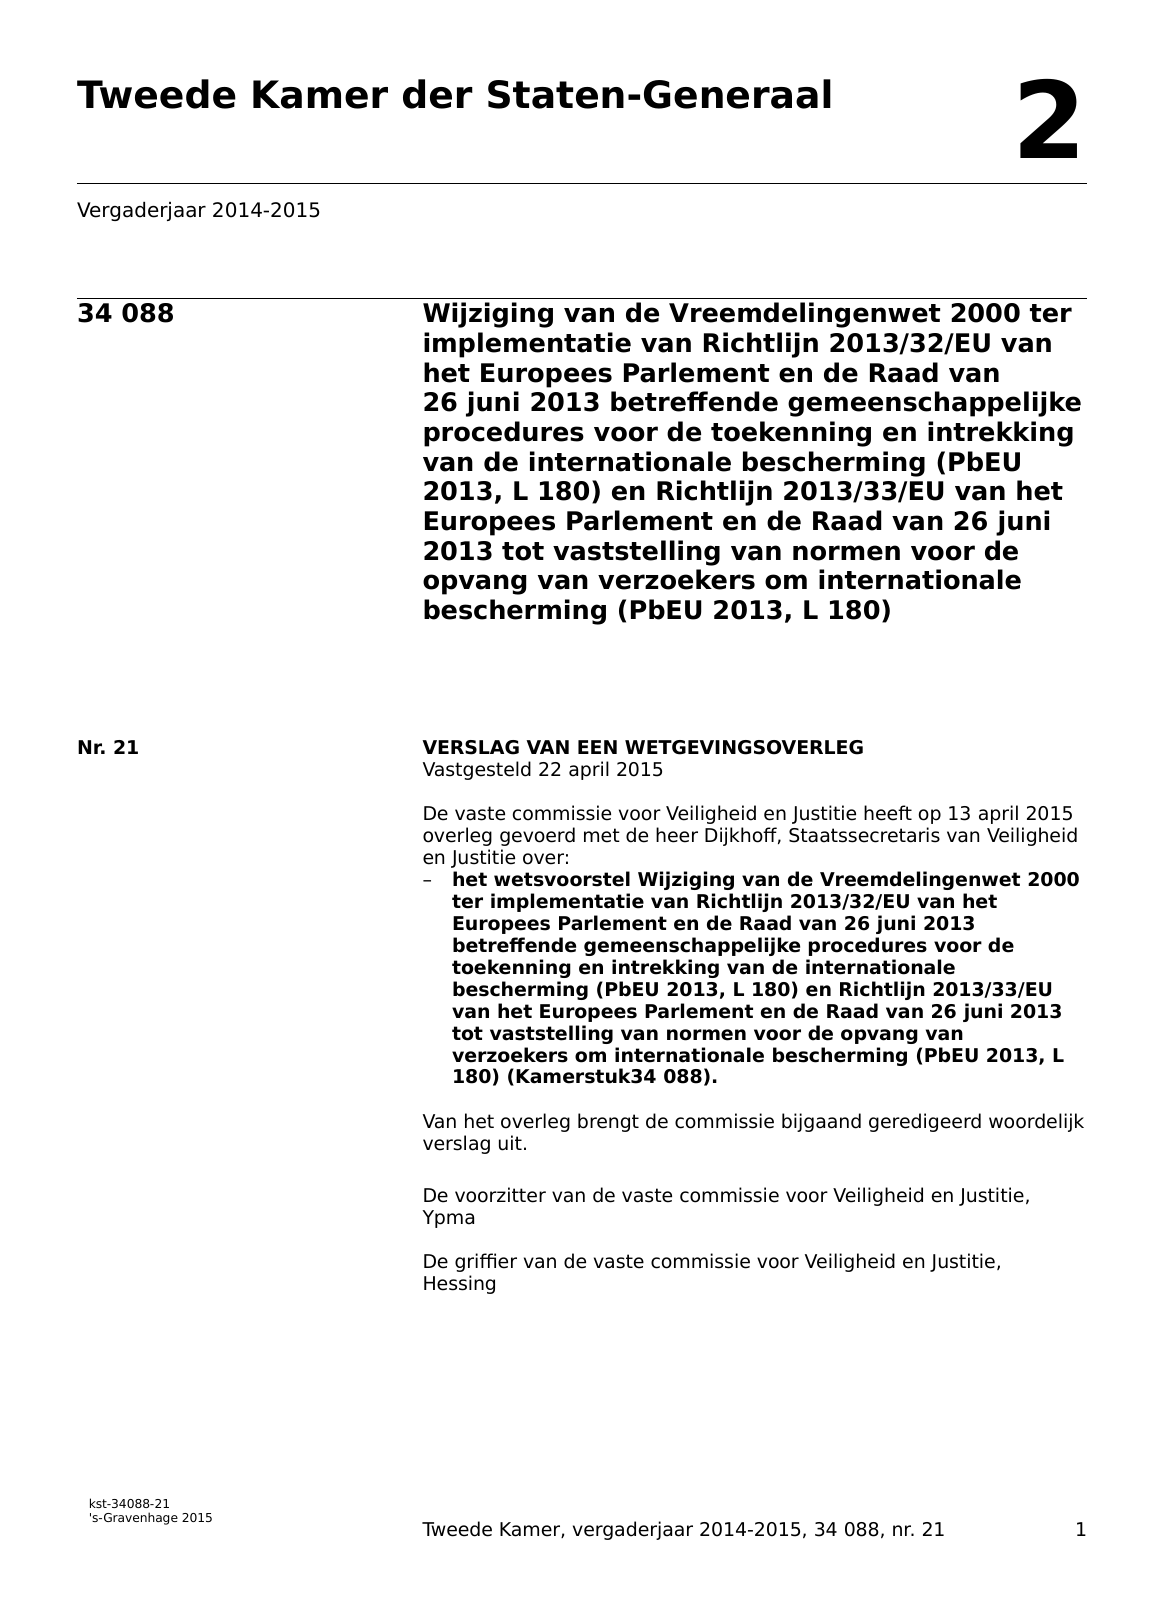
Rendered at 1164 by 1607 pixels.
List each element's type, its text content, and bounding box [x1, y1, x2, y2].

text De griffier van de vaste commissie voor Veiligheid en Justitie, Hessing [422, 1251, 1087, 1295]
table_header 2 [886, 59, 1087, 183]
text Van het overleg brengt de commissie bijgaand geredigeerd woordelijk verslag uit. [422, 1111, 1087, 1154]
text Vastgesteld 22 april 2015 [422, 758, 1087, 781]
text De voorzitter van de vaste commissie voor Veiligheid en Justitie, Ypma [422, 1184, 1087, 1228]
table_header Tweede Kamer der Staten-Generaal [77, 59, 886, 183]
text De vaste commissie voor Veiligheid en Justitie heeft op 13 april 2015 overleg gevoerd met de heer Dijkhoff, Staatssecretaris van Veiligheid en Justitie over: [422, 803, 1087, 869]
text – het wetsvoorstel Wijziging van de Vreemdelingenwet 2000 ter implementatie van Richtlijn 2013/32/EU van het Europees Parlement en de Raad van 26 juni 2013 betreffende gemeenschappelijke procedures voor de toekenning en intrekking van de internationale bescherming (PbEU 2013, L 180) en Richtlijn 2013/33/EU van het Europees Parlement en de Raad van 26 juni 2013 tot vaststelling van normen voor de opvang van verzoekers om internationale bescherming (PbEU 2013, L 180) (Kamerstuk34 088). [422, 869, 1087, 1088]
subtitle Nr. 21 VERSLAG VAN EEN WETGEVINGSOVERLEG [77, 737, 1087, 758]
text kst-34088-21 [88, 1497, 323, 1511]
text 's-Gravenhage 2015 [88, 1511, 323, 1525]
table_cell Vergaderjaar 2014-2015 [77, 184, 1087, 298]
subtitle 34 088 Wijziging van de Vreemdelingenwet 2000 ter implementatie van Richtlijn 2013/32/EU van het Europees Parlement en de Raad van 26 juni 2013 betreffende gemeenschappelijke procedures voor de toekenning en intrekking van de internationale bescherming (PbEU 2013, L 180) en Richtlijn 2013/33/EU van het Europees Parlement en de Raad van 26 juni 2013 tot vaststelling van normen voor de opvang van verzoekers om internationale bescherming (PbEU 2013, L 180) [77, 299, 1087, 626]
